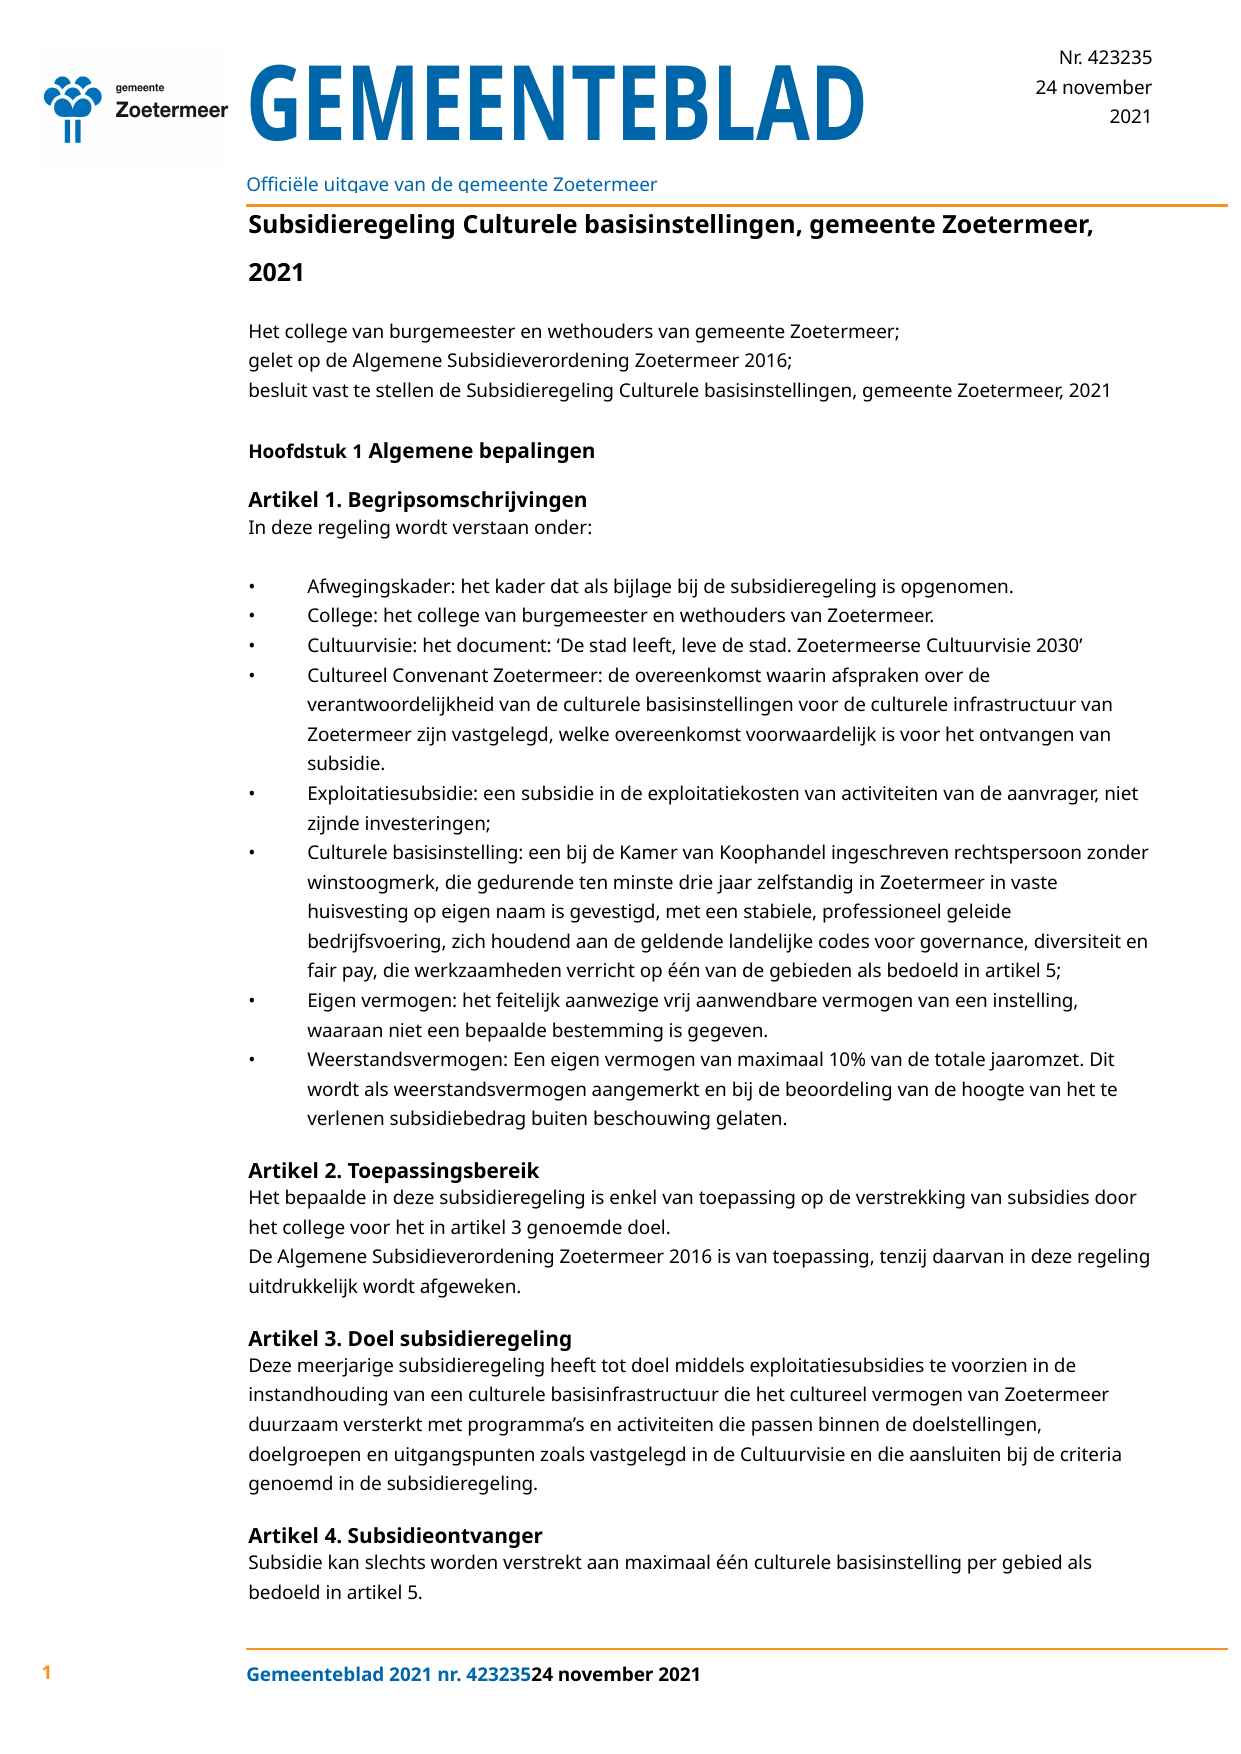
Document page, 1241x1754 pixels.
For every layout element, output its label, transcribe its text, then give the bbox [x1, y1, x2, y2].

list Eigen vermogen: het feitelijk aanwezige vrij aanwendbare vermogen van een instelling, waaraan niet een bepaalde bestemming is gegeven. [248, 987, 1152, 1043]
text Subsidieregeling Culturele basisinstellingen, gemeente Zoetermeer, 2021 [248, 207, 1152, 288]
text Artikel 1. Begripsomschrijvingen [248, 486, 1152, 514]
text De Algemene Subsidieverordening Zoetermeer 2016 is van toepassing, tenzij daarvan in deze regeling uitdrukkelijk wordt afgeweken. [248, 1244, 1152, 1299]
list Cultuurvisie: het document: ‘De stad leeft, leve de stad. Zoetermeerse Cultuurvisie 2030’ [248, 632, 1152, 658]
list Cultureel Convenant Zoetermeer: de overeenkomst waarin afspraken over de verantwoordelijkheid van de culturele basisinstellingen voor de culturele infrastructuur van Zoetermeer zijn vastgelegd, welke overeenkomst voorwaardelijk is voor het ontvangen van subsidie. [248, 662, 1152, 776]
text gelet op de Algemene Subsidieverordening Zoetermeer 2016; [248, 347, 1152, 373]
text Artikel 4. Subsidieontvanger [248, 1521, 1152, 1549]
text Het college van burgemeester en wethouders van gemeente Zoetermeer; [248, 318, 1152, 344]
list Weerstandsvermogen: Een eigen vermogen van maximaal 10% van de totale jaaromzet. Dit wordt als weerstandsvermogen aangemerkt en bij de beoordeling van de hoogte van het te verlenen subsidiebedrag buiten beschouwing gelaten. [248, 1046, 1152, 1131]
list Afwegingskader: het kader dat als bijlage bij de subsidieregeling is opgenomen. [248, 573, 1152, 599]
text Het bepaalde in deze subsidieregeling is enkel van toepassing op de verstrekking van subsidies door het college voor het in artikel 3 genoemde doel. [248, 1184, 1152, 1240]
text Deze meerjarige subsidieregeling heeft tot doel middels exploitatiesubsidies te voorzien in de instandhouding van een culturele basisinfrastructuur die het cultureel vermogen van Zoetermeer duurzaam versterkt met programma’s en activiteiten die passen binnen de doelstellingen, doelgroepen en uitgangspunten zoals vastgelegd in de Cultuurvisie en die aansluiten bij de criteria genoemd in de subsidieregeling. [248, 1352, 1152, 1496]
text In deze regeling wordt verstaan onder: [248, 514, 1152, 540]
text besluit vast te stellen de Subsidieregeling Culturele basisinstellingen, gemeente Zoetermeer, 2021 [248, 377, 1152, 403]
list College: het college van burgemeester en wethouders van Zoetermeer. [248, 603, 1152, 628]
text Subsidie kan slechts worden verstrekt aan maximaal één culturele basisinstelling per gebied als bedoeld in artikel 5. [248, 1549, 1152, 1604]
text Hoofdstuk 1 Algemene bepalingen [248, 436, 1152, 465]
text Artikel 3. Doel subsidieregeling [248, 1324, 1152, 1352]
list Culturele basisinstelling: een bij de Kamer van Koophandel ingeschreven rechtspersoon zonder winstoogmerk, die gedurende ten minste drie jaar zelfstandig in Zoetermeer in vaste huisvesting op eigen naam is gevestigd, met een stabiele, professioneel geleide bedrijfsvoering, zich houdend aan de geldende landelijke codes voor governance, diversiteit en fair pay, die werkzaamheden verricht op één van de gebieden als bedoeld in artikel 5; [248, 839, 1152, 983]
picture [41, 47, 231, 172]
text Artikel 2. Toepassingsbereik [248, 1156, 1152, 1184]
list Exploitatiesubsidie: een subsidie in de exploitatiekosten van activiteiten van de aanvrager, niet zijnde investeringen; [248, 780, 1152, 836]
